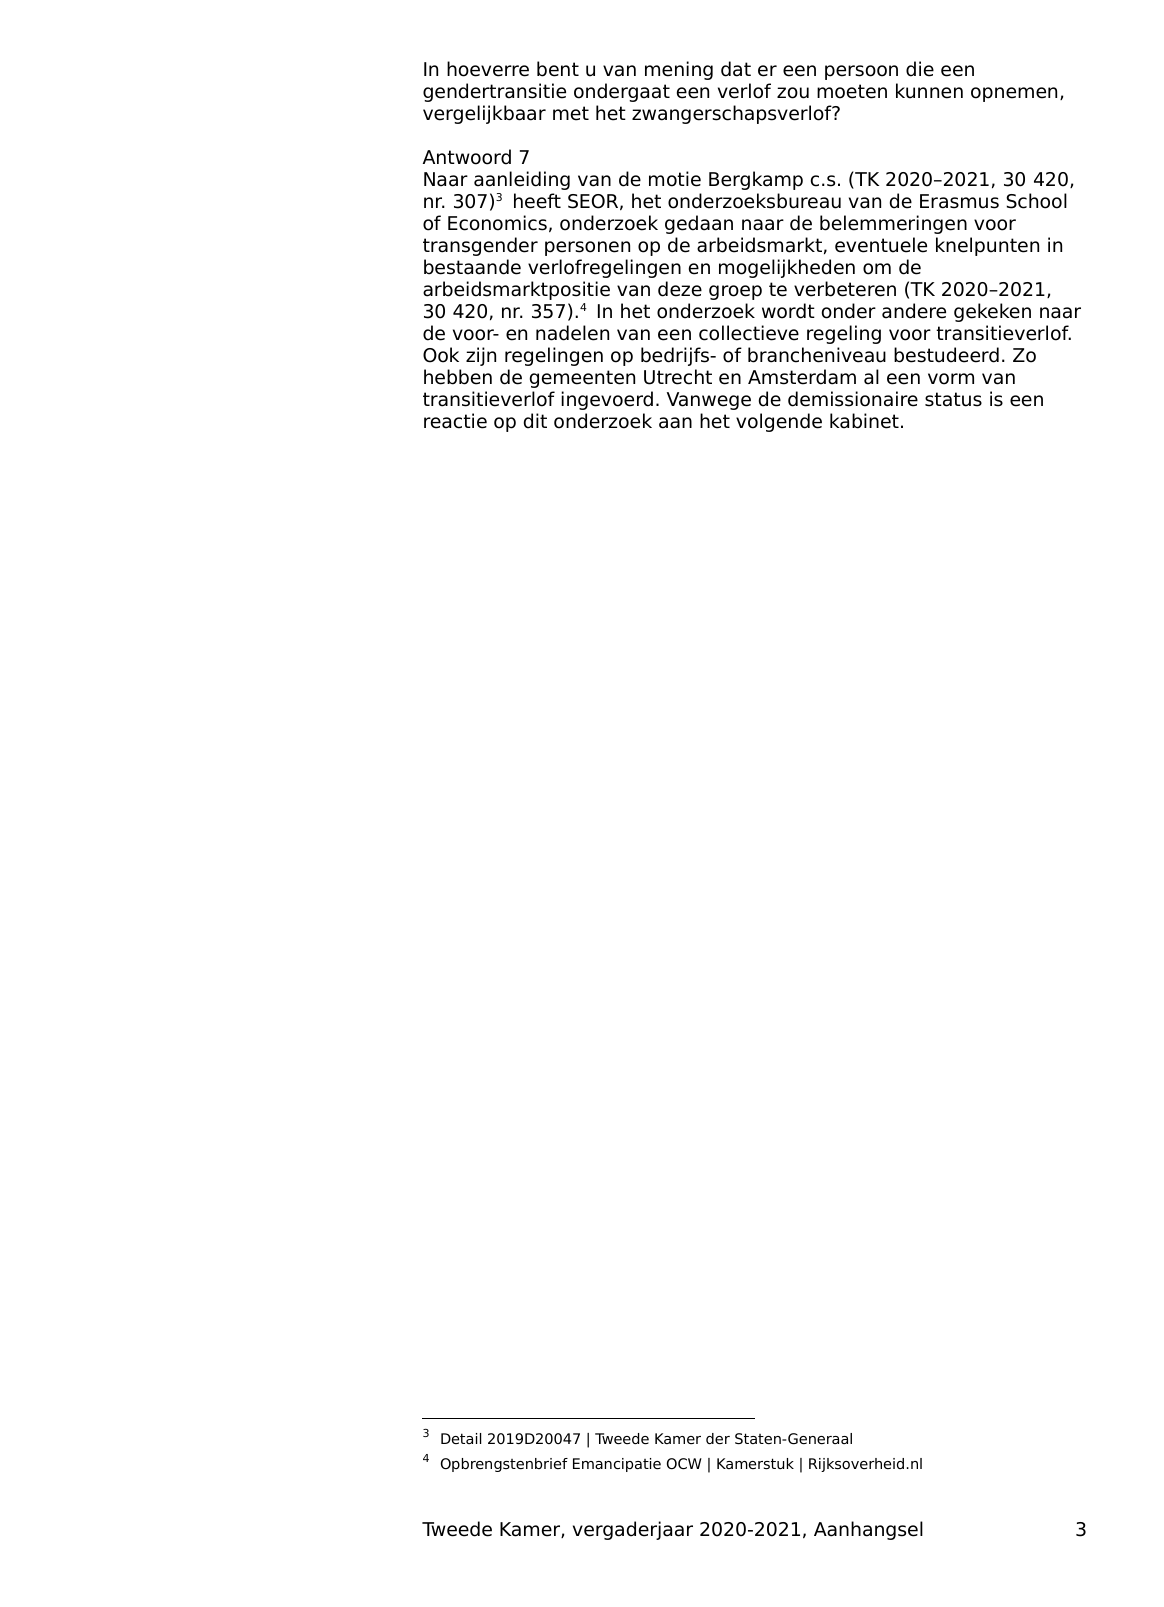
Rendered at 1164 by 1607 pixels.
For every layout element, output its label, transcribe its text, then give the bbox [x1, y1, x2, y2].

text Detail 2019D20047 | Tweede Kamer der Staten-Generaal [422, 1427, 1087, 1449]
text Naar aanleiding van de motie Bergkamp c.s. (TK 2020–2021, 30 420, nr. 307) heeft SEOR, het onderzoeksbureau van de Erasmus School of Economics, onderzoek gedaan naar de belemmeringen voor transgender personen op de arbeidsmarkt, eventuele knelpunten in bestaande verlofregelingen en mogelijkheden om de arbeidsmarktpositie van deze groep te verbeteren (TK 2020–2021, 30 420, nr. 357). In het onderzoek wordt onder andere gekeken naar de voor- en nadelen van een collectieve regeling voor transitieverlof. Ook zijn regelingen op bedrijfs- of brancheniveau bestudeerd. Zo hebben de gemeenten Utrecht en Amsterdam al een vorm van transitieverlof ingevoerd. Vanwege de demissionaire status is een reactie op dit onderzoek aan het volgende kabinet. [422, 169, 1087, 433]
text In hoeverre bent u van mening dat er een persoon die een gendertransitie ondergaat een verlof zou moeten kunnen opnemen, vergelijkbaar met het zwangerschapsverlof? [422, 59, 1087, 125]
text Antwoord 7 [422, 147, 1087, 169]
text Opbrengstenbrief Emancipatie OCW | Kamerstuk | Rijksoverheid.nl [422, 1452, 1087, 1474]
